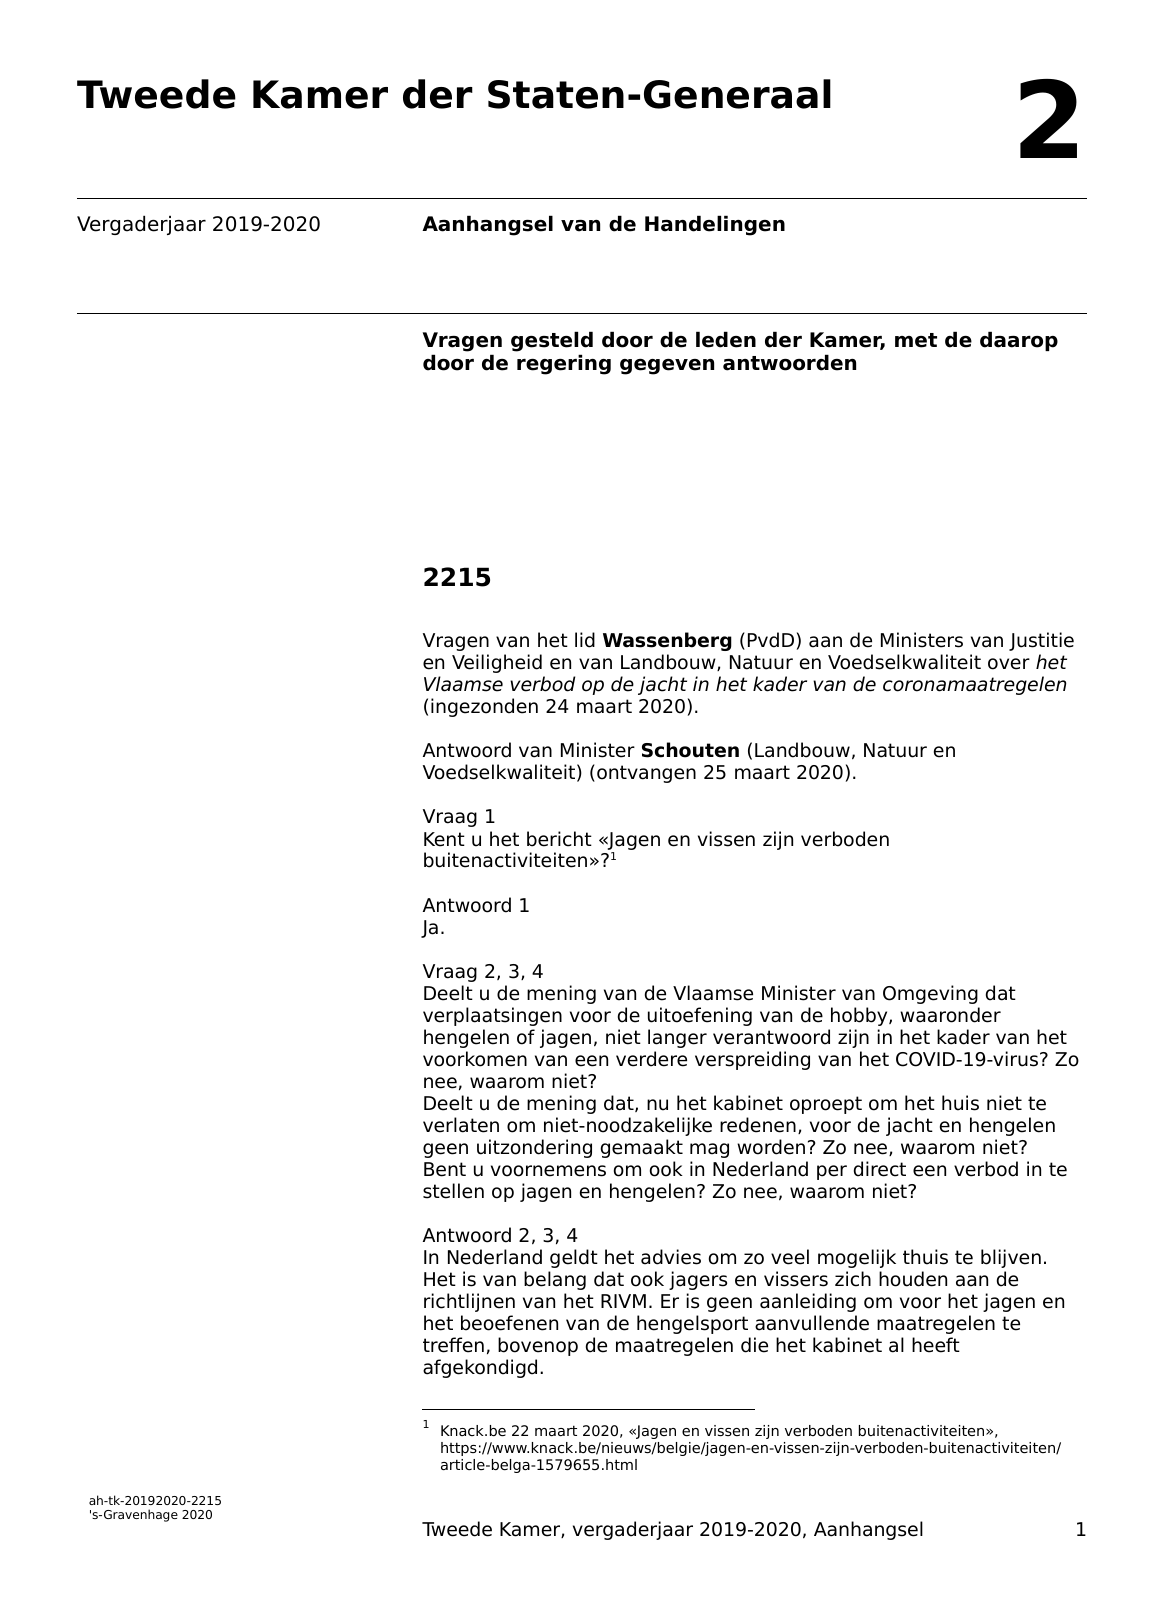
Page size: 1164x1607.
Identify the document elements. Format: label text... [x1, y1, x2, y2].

text Antwoord 1 [422, 894, 1087, 917]
table_cell Vragen gesteld door de leden der Kamer, met de daarop door de regering gegeven antwoorden [422, 314, 1087, 375]
text Ja. [422, 917, 1087, 938]
text 2215 [422, 563, 1087, 592]
text Bent u voornemens om ook in Nederland per direct een verbod in te stellen op jagen en hengelen? Zo nee, waarom niet? [422, 1158, 1087, 1202]
text In Nederland geldt het advies om zo veel mogelijk thuis te blijven. Het is van belang dat ook jagers en vissers zich houden aan de richtlijnen van het RIVM. Er is geen aanleiding om voor het jagen en het beoefenen van de hengelsport aanvullende maatregelen te treffen, bovenop de maatregelen die het kabinet al heeft afgekondigd. [422, 1247, 1087, 1378]
table_cell [77, 314, 422, 375]
text Antwoord van Minister Schouten (Landbouw, Natuur en Voedselkwaliteit) (ontvangen 25 maart 2020). [422, 740, 1087, 784]
text Deelt u de mening van de Vlaamse Minister van Omgeving dat verplaatsingen voor de uitoefening van de hobby, waaronder hengelen of jagen, niet langer verantwoord zijn in het kader van het voorkomen van een verdere verspreiding van het COVID-19-virus? Zo nee, waarom niet? [422, 983, 1087, 1093]
text Antwoord 2, 3, 4 [422, 1225, 1087, 1247]
text Vraag 1 [422, 806, 1087, 828]
table_header Tweede Kamer der Staten-Generaal [77, 59, 886, 198]
text Deelt u de mening dat, nu het kabinet oproept om het huis niet te verlaten om niet-noodzakelijke redenen, voor de jacht en hengelen geen uitzondering gemaakt mag worden? Zo nee, waarom niet? [422, 1093, 1087, 1158]
text Vragen van het lid Wassenberg (PvdD) aan de Ministers van Justitie en Veiligheid en van Landbouw, Natuur en Voedselkwaliteit over het Vlaamse verbod op de jacht in het kader van de coronamaatregelen (ingezonden 24 maart 2020). [422, 630, 1087, 718]
text 's-Gravenhage 2020 [88, 1508, 323, 1522]
text ah-tk-20192020-2215 [88, 1494, 323, 1508]
table_header 2 [886, 59, 1087, 198]
table_cell Vergaderjaar 2019-2020 [77, 199, 422, 313]
text Vraag 2, 3, 4 [422, 961, 1087, 983]
text Kent u het bericht «Jagen en vissen zijn verboden buitenactiviteiten»? [422, 828, 1087, 872]
text Knack.be 22 maart 2020, «Jagen en vissen zijn verboden buitenactiviteiten», https://www.knack.be/nieuws/belgie/jagen-en-vissen-zijn-verboden-buitenactiviteiten/article-belga-1579655.html [422, 1418, 1087, 1474]
table_cell Aanhangsel van de Handelingen [422, 199, 1087, 313]
